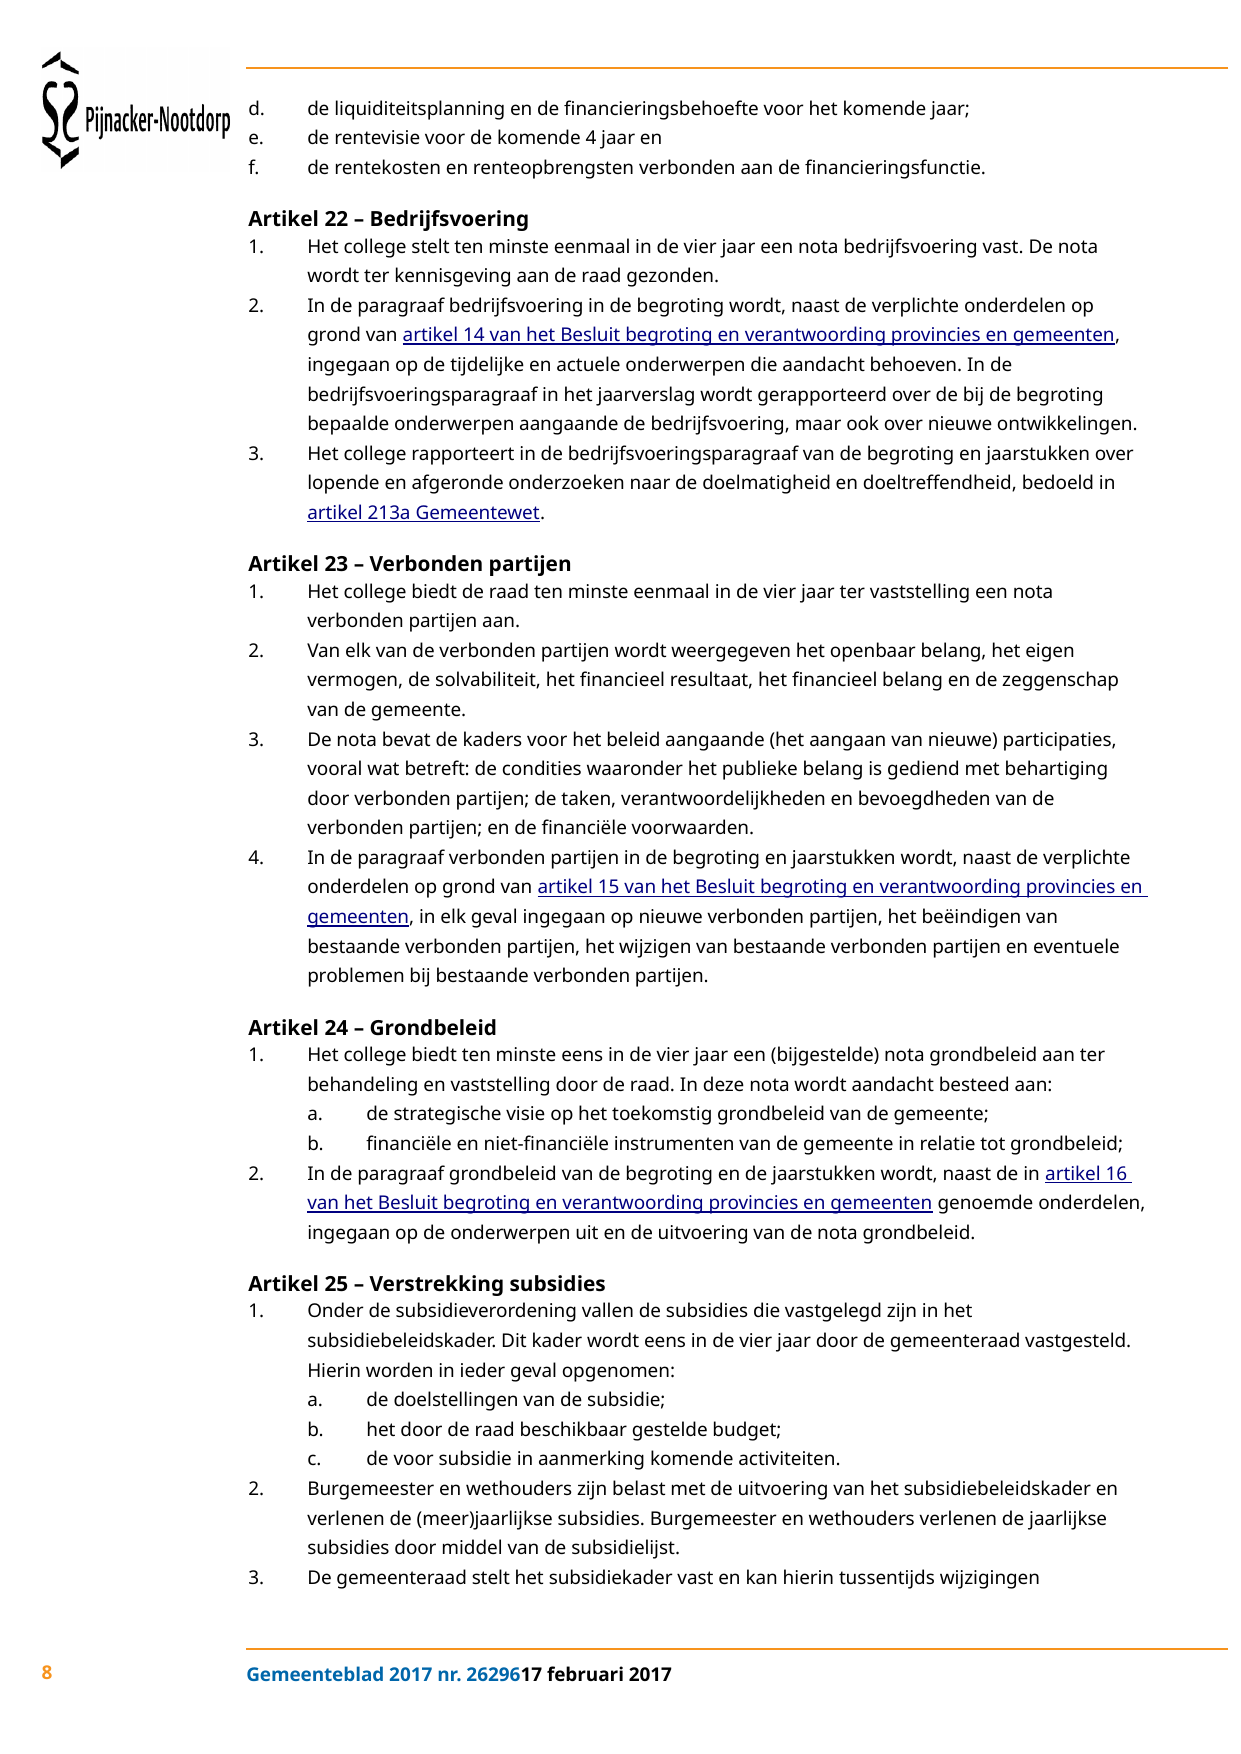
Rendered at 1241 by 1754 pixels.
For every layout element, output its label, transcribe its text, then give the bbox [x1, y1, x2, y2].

text Artikel 25 – Verstrekking subsidies [248, 1269, 1152, 1298]
list de rentevisie voor de komende 4 jaar en [248, 124, 1152, 150]
text Artikel 23 – Verbonden partijen [248, 549, 1152, 578]
list de voor subsidie in aanmerking komende activiteiten. [307, 1446, 1152, 1471]
list De gemeenteraad stelt het subsidiekader vast en kan hierin tussentijds wijzigingen [248, 1564, 1152, 1590]
list Burgemeester en wethouders zijn belast met de uitvoering van het subsidiebeleidskader en verlenen de (meer)jaarlijkse subsidies. Burgemeester en wethouders verlenen de jaarlijkse subsidies door middel van de subsidielijst. [248, 1475, 1152, 1560]
list Van elk van de verbonden partijen wordt weergegeven het openbaar belang, het eigen vermogen, de solvabiliteit, het financieel resultaat, het financieel belang en de zeggenschap van de gemeente. [248, 637, 1152, 722]
list financiële en niet-financiële instrumenten van de gemeente in relatie tot grondbeleid; [307, 1130, 1152, 1156]
list In de paragraaf bedrijfsvoering in de begroting wordt, naast de verplichte onderdelen op grond van artikel 14 van het Besluit begroting en verantwoording provincies en gemeenten, ingegaan op de tijdelijke en actuele onderwerpen die aandacht behoeven. In de bedrijfsvoeringsparagraaf in het jaarverslag wordt gerapporteerd over de bij de begroting bepaalde onderwerpen aangaande de bedrijfsvoering, maar ook over nieuwe ontwikkelingen. [248, 292, 1152, 436]
list de liquiditeitsplanning en de financieringsbehoefte voor het komende jaar; [248, 95, 1152, 121]
list Het college rapporteert in de bedrijfsvoeringsparagraaf van de begroting en jaarstukken over lopende en afgeronde onderzoeken naar de doelmatigheid en doeltreffendheid, bedoeld in artikel 213a Gemeentewet. [248, 440, 1152, 525]
list het door de raad beschikbaar gestelde budget; [307, 1416, 1152, 1442]
text Artikel 24 – Grondbeleid [248, 1013, 1152, 1041]
list Onder de subsidieverordening vallen de subsidies die vastgelegd zijn in het subsidiebeleidskader. Dit kader wordt eens in de vier jaar door de gemeenteraad vastgesteld. Hierin worden in ieder geval opgenomen: [248, 1298, 1152, 1383]
picture [41, 47, 231, 172]
list de doelstellingen van de subsidie; [307, 1386, 1152, 1412]
list Het college biedt de raad ten minste eenmaal in de vier jaar ter vaststelling een nota verbonden partijen aan. [248, 578, 1152, 633]
list Het college biedt ten minste eens in de vier jaar een (bijgestelde) nota grondbeleid aan ter behandeling en vaststelling door de raad. In deze nota wordt aandacht besteed aan: [248, 1041, 1152, 1097]
list de strategische visie op het toekomstig grondbeleid van de gemeente; [307, 1101, 1152, 1126]
text Artikel 22 – Bedrijfsvoering [248, 204, 1152, 233]
list Het college stelt ten minste eenmaal in de vier jaar een nota bedrijfsvoering vast. De nota wordt ter kennisgeving aan de raad gezonden. [248, 233, 1152, 288]
list In de paragraaf verbonden partijen in de begroting en jaarstukken wordt, naast de verplichte onderdelen op grond van artikel 15 van het Besluit begroting en verantwoording provincies en gemeenten, in elk geval ingegaan op nieuwe verbonden partijen, het beëindigen van bestaande verbonden partijen, het wijzigen van bestaande verbonden partijen en eventuele problemen bij bestaande verbonden partijen. [248, 844, 1152, 988]
list De nota bevat de kaders voor het beleid aangaande (het aangaan van nieuwe) participaties, vooral wat betreft: de condities waaronder het publieke belang is gediend met behartiging door verbonden partijen; de taken, verantwoordelijkheden en bevoegdheden van de verbonden partijen; en de financiële voorwaarden. [248, 726, 1152, 840]
list de rentekosten en renteopbrengsten verbonden aan de financieringsfunctie. [248, 154, 1152, 180]
list In de paragraaf grondbeleid van de begroting en de jaarstukken wordt, naast de in artikel 16 van het Besluit begroting en verantwoording provincies en gemeenten genoemde onderdelen, ingegaan op de onderwerpen uit en de uitvoering van de nota grondbeleid. [248, 1160, 1152, 1244]
